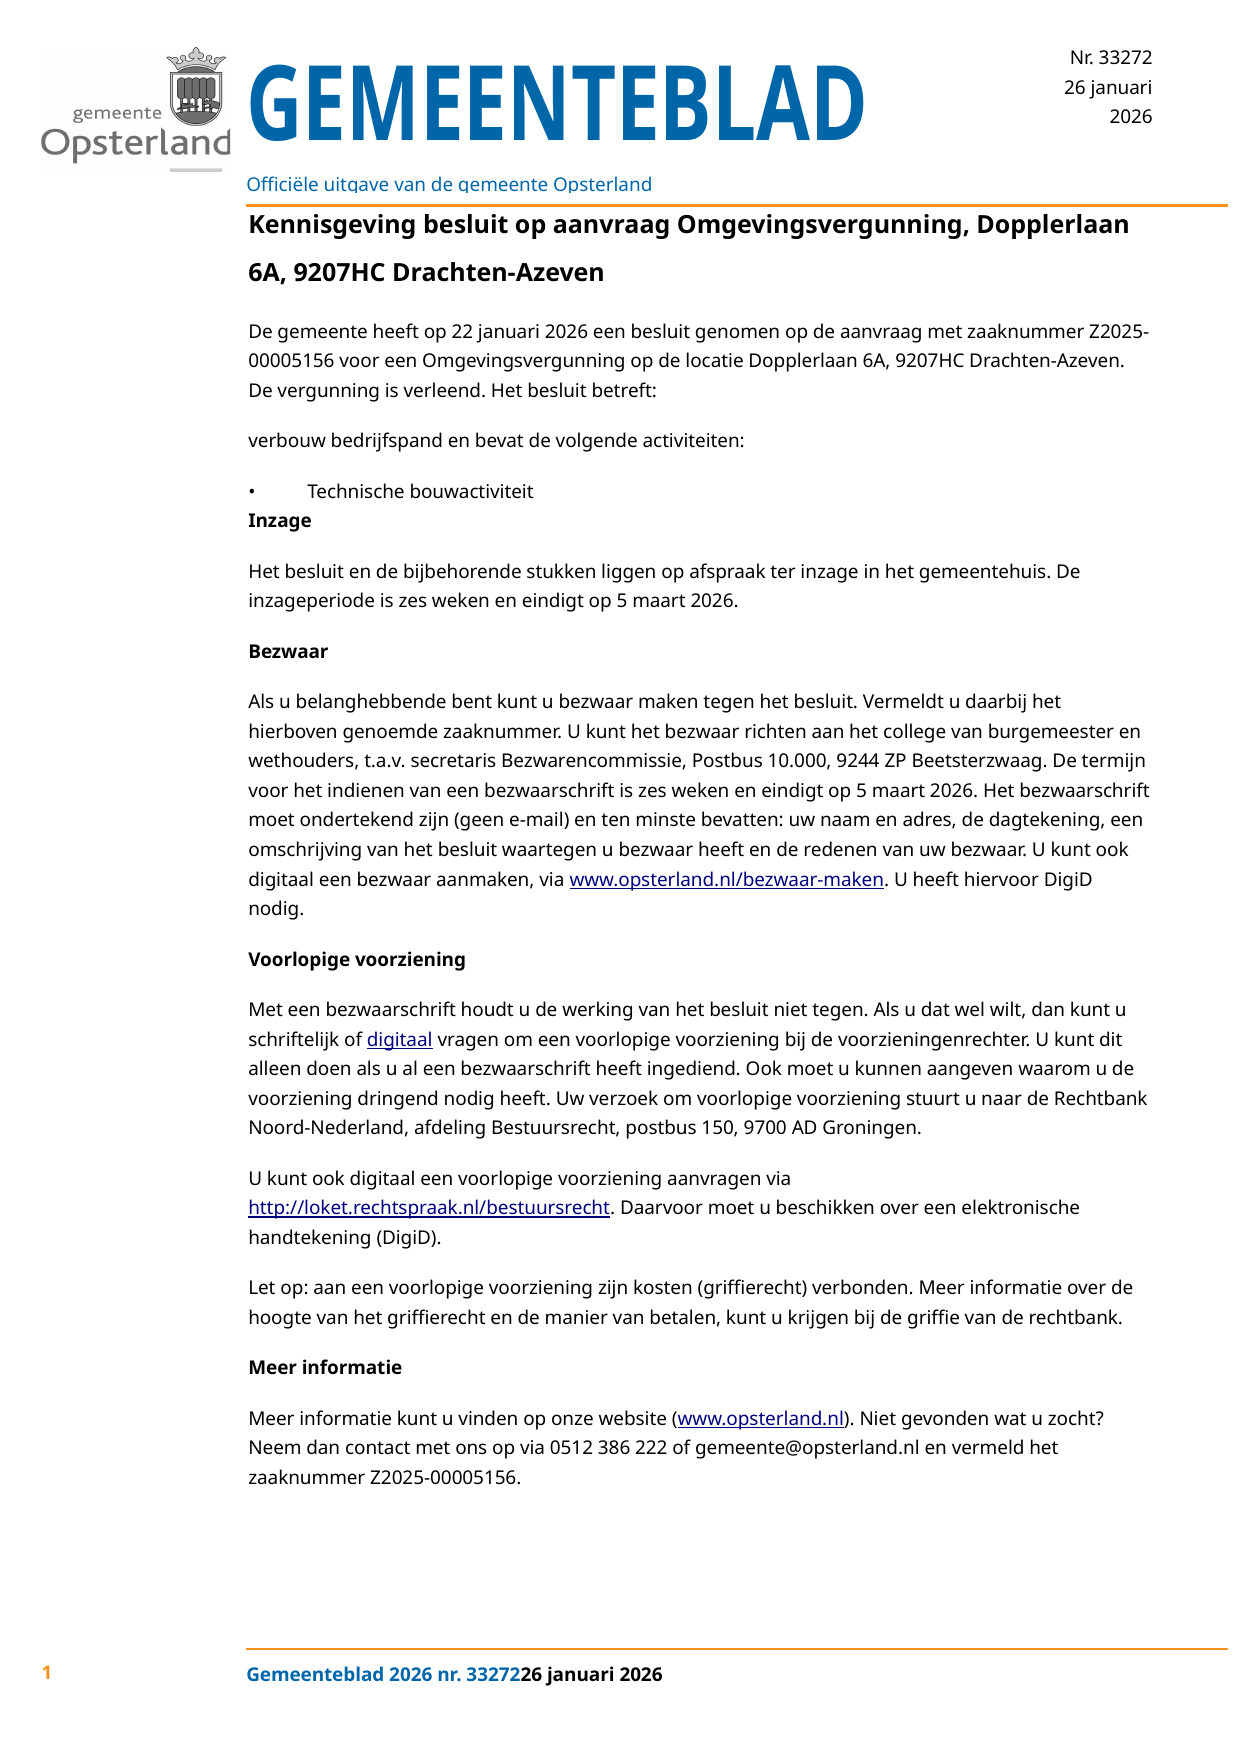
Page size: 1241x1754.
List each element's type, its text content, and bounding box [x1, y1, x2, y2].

text Inzage [248, 507, 1152, 533]
text Let op: aan een voorlopige voorziening zijn kosten (griffierecht) verbonden. Meer informatie over de hoogte van het griffierecht en de manier van betalen, kunt u krijgen bij de griffie van de rechtbank. [248, 1274, 1152, 1330]
text U kunt ook digitaal een voorlopige voorziening aanvragen via http://loket.rechtspraak.nl/bestuursrecht. Daarvoor moet u beschikken over een elektronische handtekening (DigiD). [248, 1165, 1152, 1250]
text Met een bezwaarschrift houdt u de werking van het besluit niet tegen. Als u dat wel wilt, dan kunt u schriftelijk of digitaal vragen om een voorlopige voorziening bij de voorzieningenrechter. U kunt dit alleen doen als u al een bezwaarschrift heeft ingediend. Ook moet u kunnen aangeven waarom u de voorziening dringend nodig heeft. Uw verzoek om voorlopige voorziening stuurt u naar de Rechtbank Noord-Nederland, afdeling Bestuursrecht, postbus 150, 9700 AD Groningen. [248, 996, 1152, 1140]
text Het besluit en de bijbehorende stukken liggen op afspraak ter inzage in het gemeentehuis. De inzageperiode is zes weken en eindigt op 5 maart 2026. [248, 558, 1152, 613]
text Kennisgeving besluit op aanvraag Omgevingsvergunning, Dopplerlaan 6A, 9207HC Drachten-Azeven [248, 207, 1152, 288]
text Voorlopige voorziening [248, 946, 1152, 972]
text Meer informatie kunt u vinden op onze website (www.opsterland.nl). Niet gevonden wat u zocht? Neem dan contact met ons op via 0512 386 222 of gemeente@opsterland.nl en vermeld het zaaknummer Z2025-00005156. [248, 1405, 1152, 1490]
list Technische bouwactiviteit [248, 478, 1152, 504]
text Meer informatie [248, 1354, 1152, 1380]
picture [41, 47, 231, 172]
text verbouw bedrijfspand en bevat de volgende activiteiten: [248, 427, 1152, 453]
text De gemeente heeft op 22 januari 2026 een besluit genomen op de aanvraag met zaaknummer Z2025-00005156 voor een Omgevingsvergunning op de locatie Dopplerlaan 6A, 9207HC Drachten-Azeven. De vergunning is verleend. Het besluit betreft: [248, 318, 1152, 403]
text Als u belanghebbende bent kunt u bezwaar maken tegen het besluit. Vermeldt u daarbij het hierboven genoemde zaaknummer. U kunt het bezwaar richten aan het college van burgemeester en wethouders, t.a.v. secretaris Bezwarencommissie, Postbus 10.000, 9244 ZP Beetsterzwaag. De termijn voor het indienen van een bezwaarschrift is zes weken en eindigt op 5 maart 2026. Het bezwaarschrift moet ondertekend zijn (geen e-mail) en ten minste bevatten: uw naam en adres, de dagtekening, een omschrijving van het besluit waartegen u bezwaar heeft en de redenen van uw bezwaar. U kunt ook digitaal een bezwaar aanmaken, via www.opsterland.nl/bezwaar-maken. U heeft hiervoor DigiD nodig. [248, 688, 1152, 921]
text Bezwaar [248, 638, 1152, 664]
